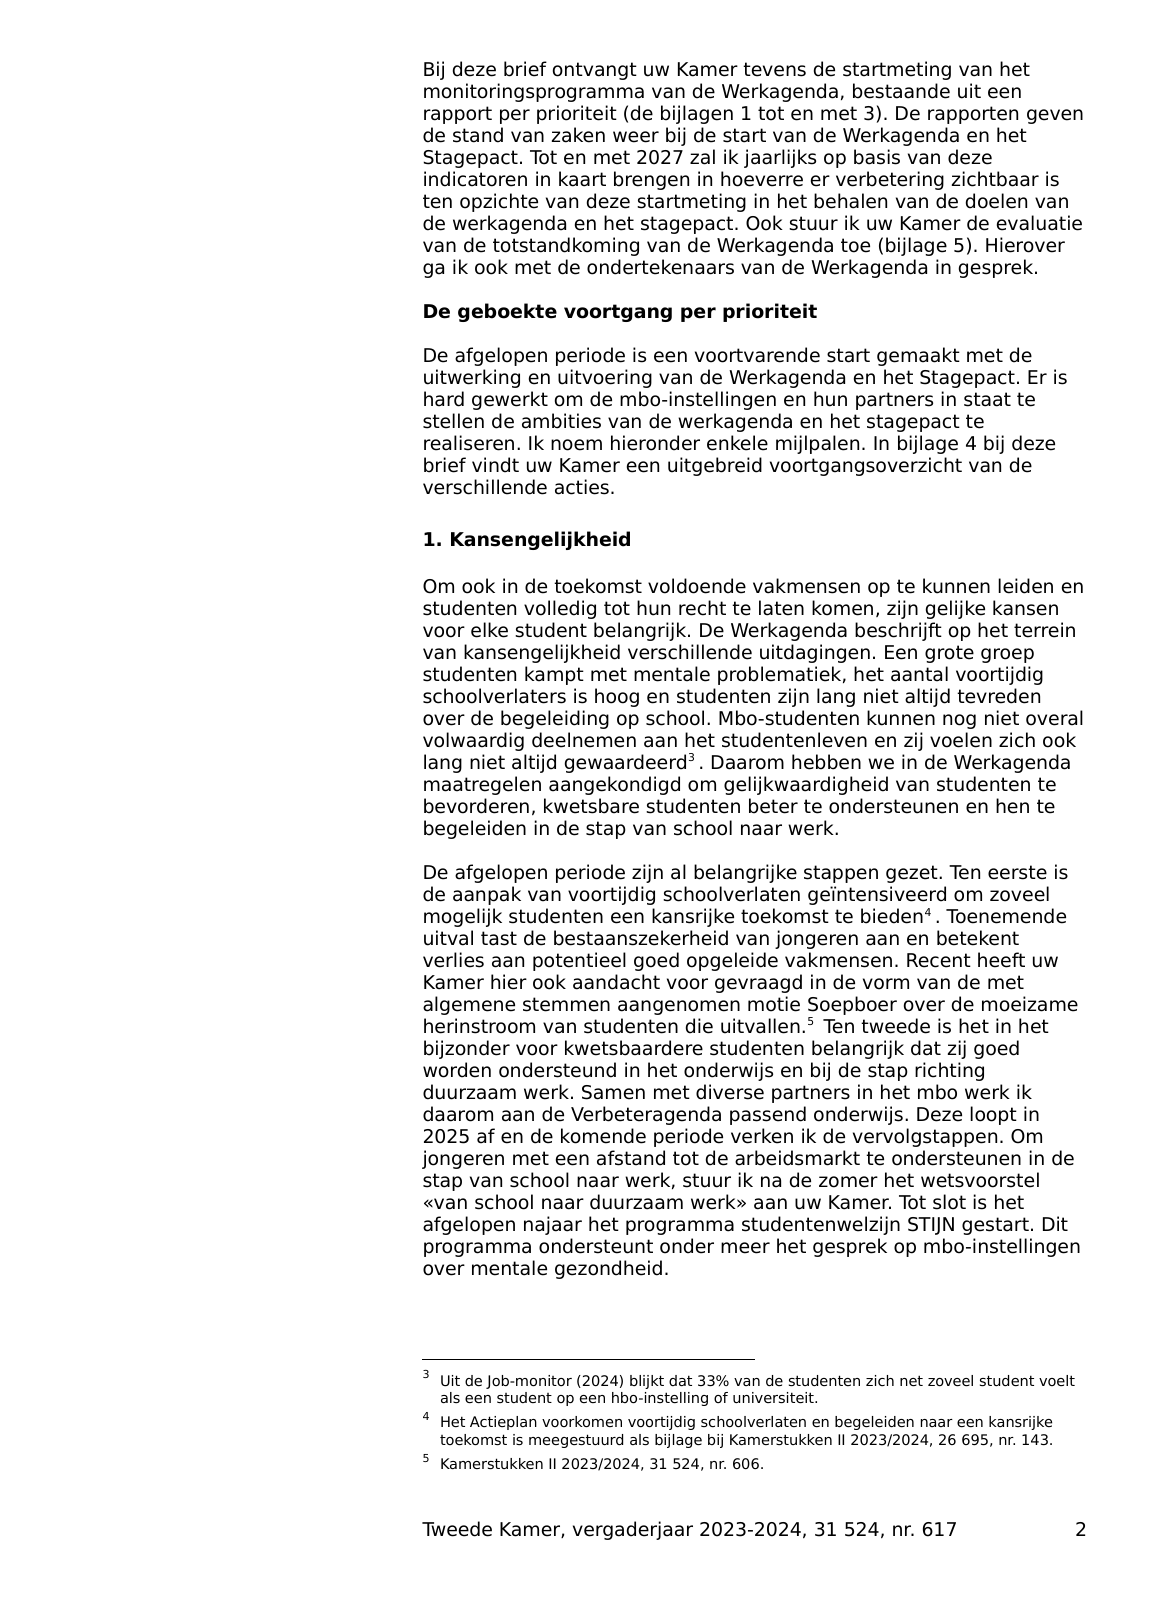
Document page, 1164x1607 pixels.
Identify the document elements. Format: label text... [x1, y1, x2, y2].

text Uit de Job-monitor (2024) blijkt dat 33% van de studenten zich net zoveel student voelt als een student op een hbo-instelling of universiteit. [422, 1368, 1087, 1407]
text Bij deze brief ontvangt uw Kamer tevens de startmeting van het monitoringsprogramma van de Werkagenda, bestaande uit een rapport per prioriteit (de bijlagen 1 tot en met 3). De rapporten geven de stand van zaken weer bij de start van de Werkagenda en het Stagepact. Tot en met 2027 zal ik jaarlijks op basis van deze indicatoren in kaart brengen in hoeverre er verbetering zichtbaar is ten opzichte van deze startmeting in het behalen van de doelen van de werkagenda en het stagepact. Ook stuur ik uw Kamer de evaluatie van de totstandkoming van de Werkagenda toe (bijlage 5). Hierover ga ik ook met de ondertekenaars van de Werkagenda in gesprek. [422, 59, 1087, 279]
text Om ook in de toekomst voldoende vakmensen op te kunnen leiden en studenten volledig tot hun recht te laten komen, zijn gelijke kansen voor elke student belangrijk. De Werkagenda beschrijft op het terrein van kansengelijkheid verschillende uitdagingen. Een grote groep studenten kampt met mentale problematiek, het aantal voortijdig schoolverlaters is hoog en studenten zijn lang niet altijd tevreden over de begeleiding op school. Mbo-studenten kunnen nog niet overal volwaardig deelnemen aan het studentenleven en zij voelen zich ook lang niet altijd gewaardeerd. Daarom hebben we in de Werkagenda maatregelen aangekondigd om gelijkwaardigheid van studenten te bevorderen, kwetsbare studenten beter te ondersteunen en hen te begeleiden in de stap van school naar werk. [422, 576, 1087, 840]
text De afgelopen periode is een voortvarende start gemaakt met de uitwerking en uitvoering van de Werkagenda en het Stagepact. Er is hard gewerkt om de mbo-instellingen en hun partners in staat te stellen de ambities van de werkagenda en het stagepact te realiseren. Ik noem hieronder enkele mijlpalen. In bijlage 4 bij deze brief vindt uw Kamer een uitgebreid voortgangsoverzicht van de verschillende acties. [422, 345, 1087, 499]
text Het Actieplan voorkomen voortijdig schoolverlaten en begeleiden naar een kansrijke toekomst is meegestuurd als bijlage bij Kamerstukken II 2023/2024, 26 695, nr. 143. [422, 1410, 1087, 1449]
subtitle 1. Kansengelijkheid [422, 529, 1087, 551]
text Kamerstukken II 2023/2024, 31 524, nr. 606. [422, 1452, 1087, 1474]
subtitle De geboekte voortgang per prioriteit [422, 301, 1087, 323]
text De afgelopen periode zijn al belangrijke stappen gezet. Ten eerste is de aanpak van voortijdig schoolverlaten geïntensiveerd om zoveel mogelijk studenten een kansrijke toekomst te bieden. Toenemende uitval tast de bestaanszekerheid van jongeren aan en betekent verlies aan potentieel goed opgeleide vakmensen. Recent heeft uw Kamer hier ook aandacht voor gevraagd in de vorm van de met algemene stemmen aangenomen motie Soepboer over de moeizame herinstroom van studenten die uitvallen. Ten tweede is het in het bijzonder voor kwetsbaardere studenten belangrijk dat zij goed worden ondersteund in het onderwijs en bij de stap richting duurzaam werk. Samen met diverse partners in het mbo werk ik daarom aan de Verbeteragenda passend onderwijs. Deze loopt in 2025 af en de komende periode verken ik de vervolgstappen. Om jongeren met een afstand tot de arbeidsmarkt te ondersteunen in de stap van school naar werk, stuur ik na de zomer het wetsvoorstel «van school naar duurzaam werk» aan uw Kamer. Tot slot is het afgelopen najaar het programma studentenwelzijn STIJN gestart. Dit programma ondersteunt onder meer het gesprek op mbo-instellingen over mentale gezondheid. [422, 862, 1087, 1279]
